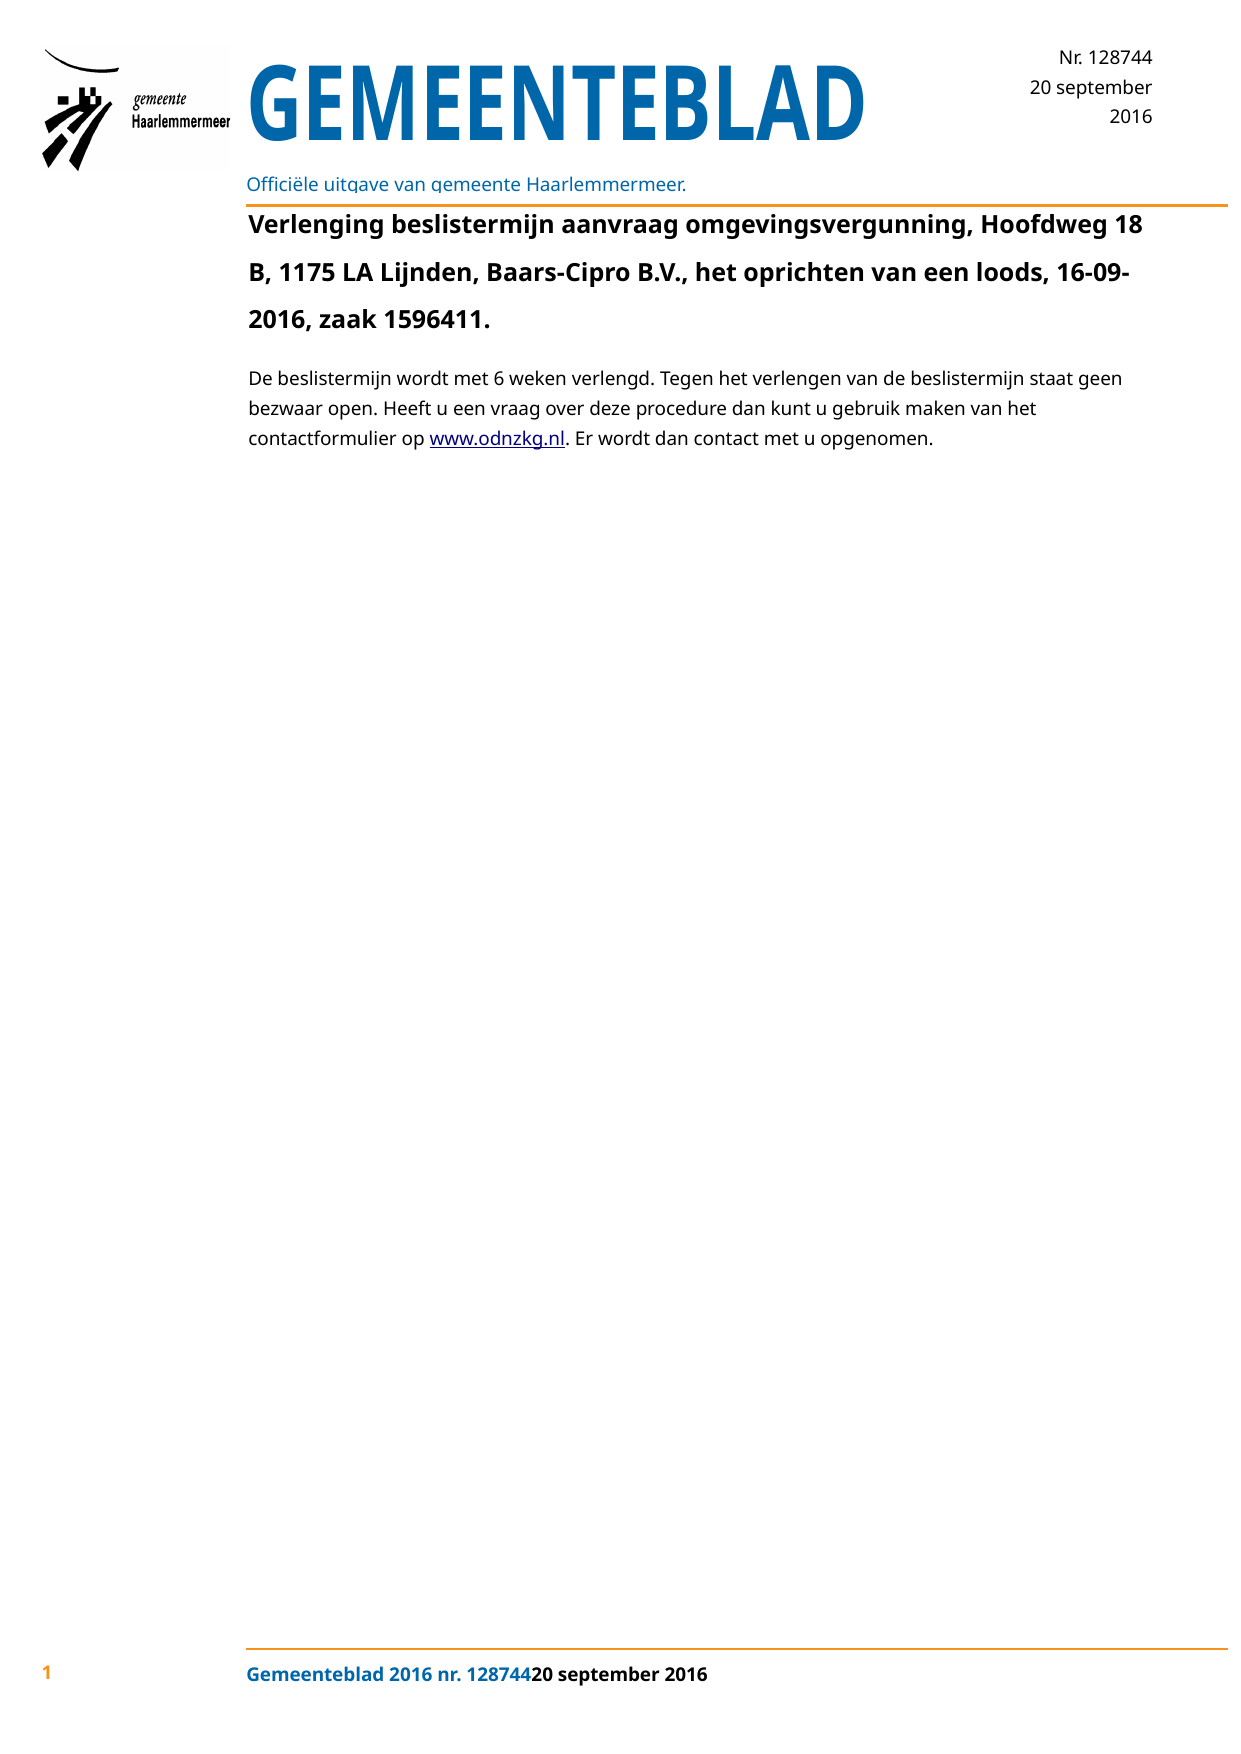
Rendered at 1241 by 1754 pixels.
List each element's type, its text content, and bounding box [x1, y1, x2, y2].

picture [41, 47, 231, 172]
text Verlenging beslistermijn aanvraag omgevingsvergunning, Hoofdweg 18 B, 1175 LA Lijnden, Baars-Cipro B.V., het oprichten van een loods, 16-09-2016, zaak 1596411. [248, 207, 1152, 336]
text De beslistermijn wordt met 6 weken verlengd. Tegen het verlengen van de beslistermijn staat geen bezwaar open. Heeft u een vraag over deze procedure dan kunt u gebruik maken van het contactformulier op www.odnzkg.nl. Er wordt dan contact met u opgenomen. [248, 366, 1152, 450]
